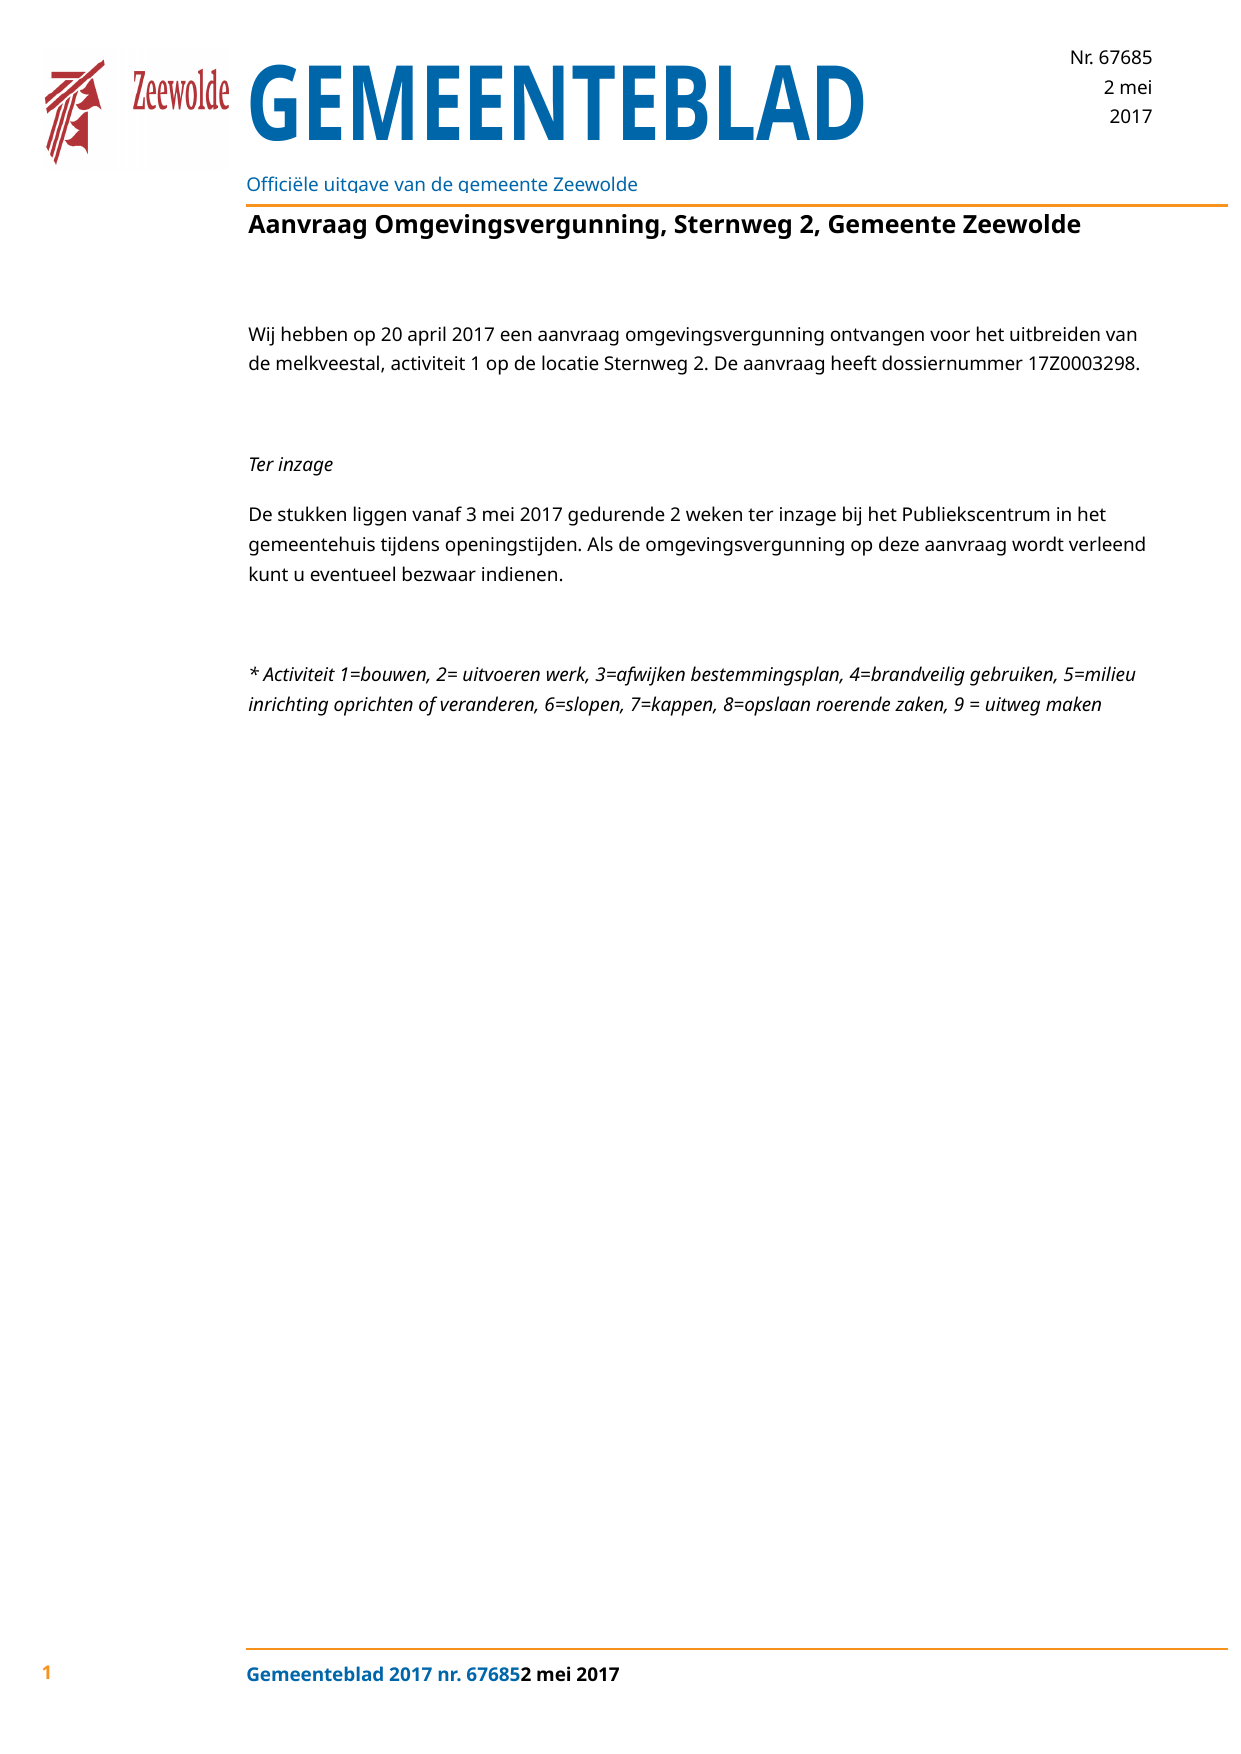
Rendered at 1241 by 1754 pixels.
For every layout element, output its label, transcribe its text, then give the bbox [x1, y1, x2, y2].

text Wij hebben op 20 april 2017 een aanvraag omgevingsvergunning ontvangen voor het uitbreiden van de melkveestal, activiteit 1 op de locatie Sternweg 2. De aanvraag heeft dossiernummer 17Z0003298. [248, 321, 1152, 376]
text * Activiteit 1=bouwen, 2= uitvoeren werk, 3=afwijken bestemmingsplan, 4=brandveilig gebruiken, 5=milieu inrichting oprichten of veranderen, 6=slopen, 7=kappen, 8=opslaan roerende zaken, 9 = uitweg maken [248, 662, 1152, 717]
text De stukken liggen vanaf 3 mei 2017 gedurende 2 weken ter inzage bij het Publiekscentrum in het gemeentehuis tijdens openingstijden. Als de omgevingsvergunning op deze aanvraag wordt verleend kunt u eventueel bezwaar indienen. [248, 502, 1152, 586]
text Aanvraag Omgevingsvergunning, Sternweg 2, Gemeente Zeewolde [248, 207, 1152, 241]
picture [41, 47, 231, 172]
text Ter inzage [248, 451, 1152, 477]
